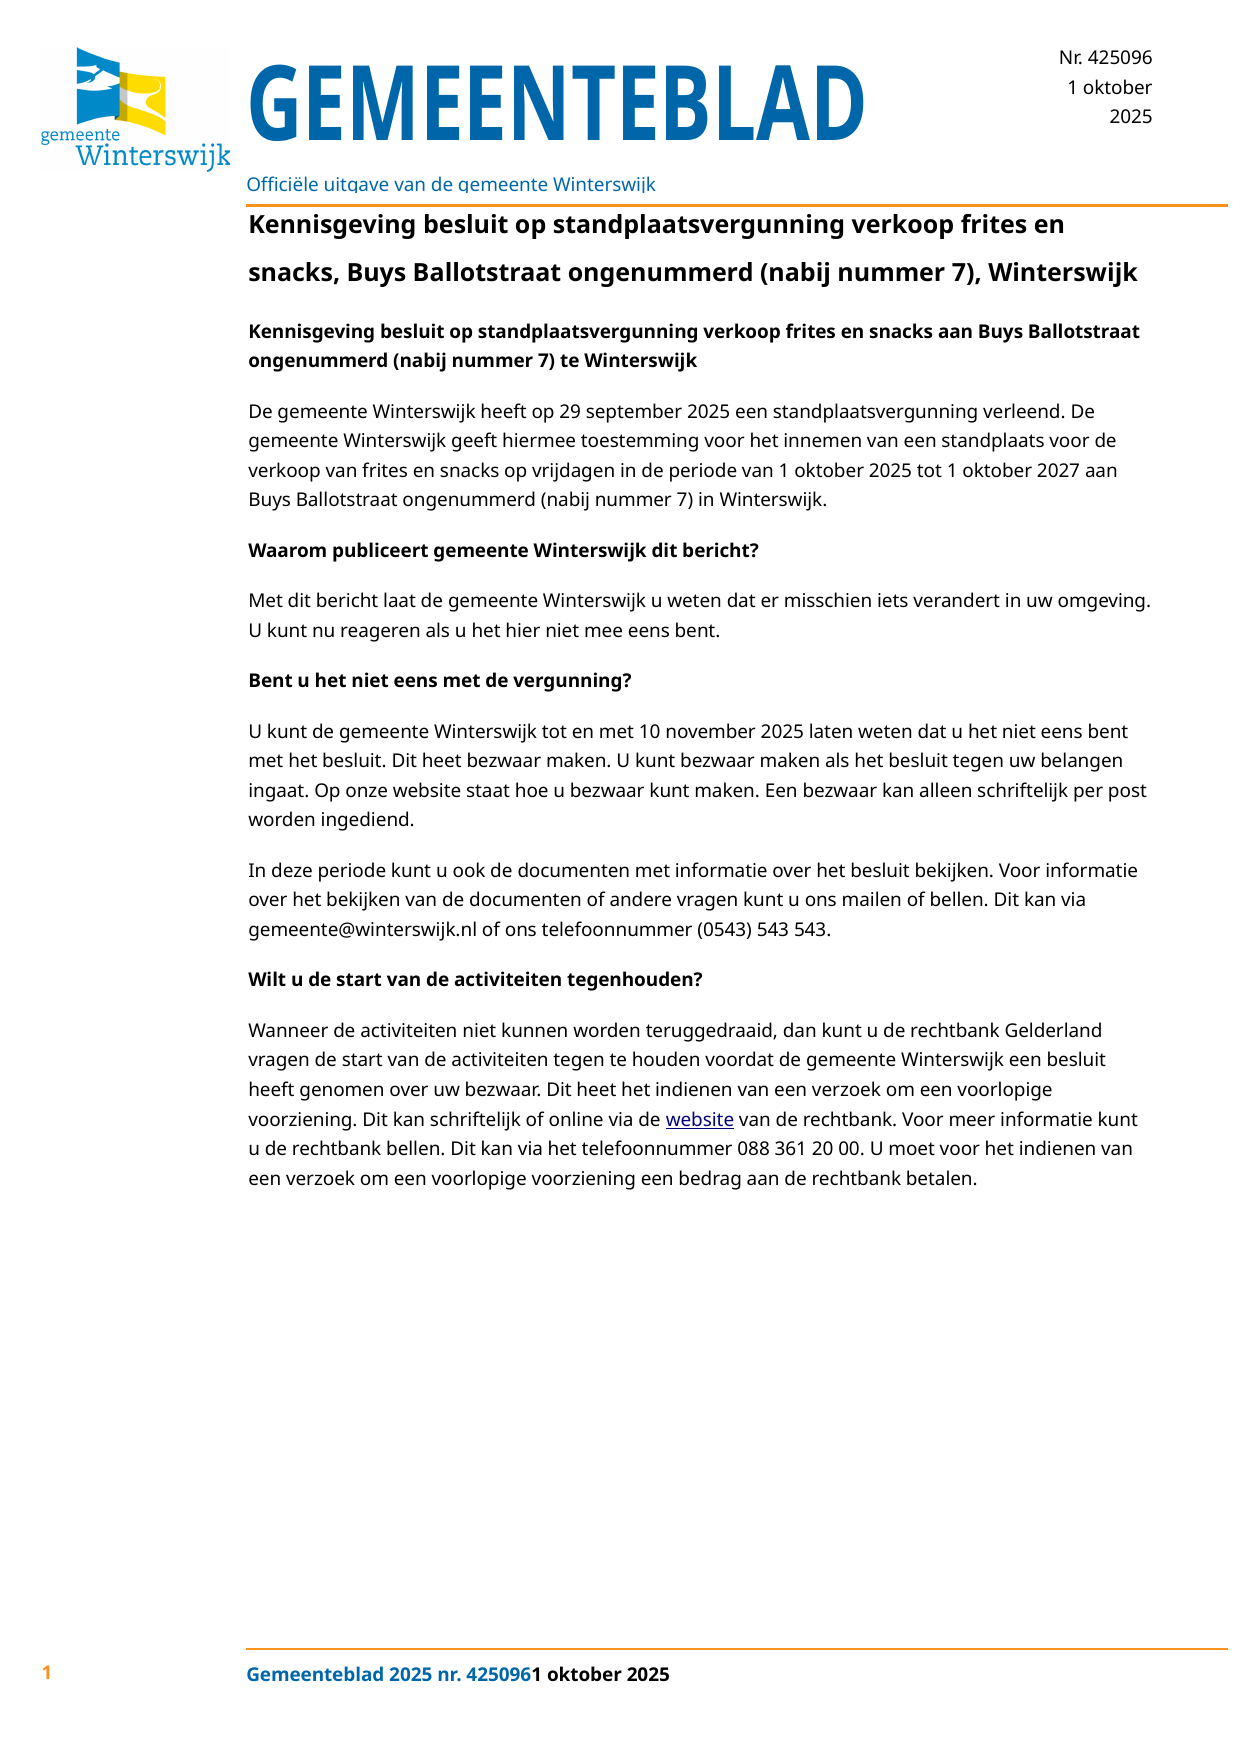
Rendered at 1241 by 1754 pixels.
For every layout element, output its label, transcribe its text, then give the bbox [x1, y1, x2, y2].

text Wilt u de start van de activiteiten tegenhouden? [248, 967, 1152, 992]
text Kennisgeving besluit op standplaatsvergunning verkoop frites en snacks aan Buys Ballotstraat ongenummerd (nabij nummer 7) te Winterswijk [248, 318, 1152, 373]
text Bent u het niet eens met de vergunning? [248, 667, 1152, 693]
text Wanneer de activiteiten niet kunnen worden teruggedraaid, dan kunt u de rechtbank Gelderland vragen de start van de activiteiten tegen te houden voordat de gemeente Winterswijk een besluit heeft genomen over uw bezwaar. Dit heet het indienen van een verzoek om een voorlopige voorziening. Dit kan schriftelijk of online via de website van de rechtbank. Voor meer informatie kunt u de rechtbank bellen. Dit kan via het telefoonnummer 088 361 20 00. U moet voor het indienen van een verzoek om een voorlopige voorziening een bedrag aan de rechtbank betalen. [248, 1017, 1152, 1191]
picture [41, 47, 231, 172]
picture [225, 153, 231, 162]
text In deze periode kunt u ook de documenten met informatie over het besluit bekijken. Voor informatie over het bekijken van de documenten of andere vragen kunt u ons mailen of bellen. Dit kan via gemeente@winterswijk.nl of ons telefoonnummer (0543) 543 543. [248, 857, 1152, 942]
text Waarom publiceert gemeente Winterswijk dit bericht? [248, 537, 1152, 563]
text Met dit bericht laat de gemeente Winterswijk u weten dat er misschien iets verandert in uw omgeving. U kunt nu reageren als u het hier niet mee eens bent. [248, 587, 1152, 643]
text Kennisgeving besluit op standplaatsvergunning verkoop frites en snacks, Buys Ballotstraat ongenummerd (nabij nummer 7), Winterswijk [248, 207, 1152, 288]
text U kunt de gemeente Winterswijk tot en met 10 november 2025 laten weten dat u het niet eens bent met het besluit. Dit heet bezwaar maken. U kunt bezwaar maken als het besluit tegen uw belangen ingaat. Op onze website staat hoe u bezwaar kunt maken. Een bezwaar kan alleen schriftelijk per post worden ingediend. [248, 718, 1152, 832]
text De gemeente Winterswijk heeft op 29 september 2025 een standplaatsvergunning verleend. De gemeente Winterswijk geeft hiermee toestemming voor het innemen van een standplaats voor de verkoop van frites en snacks op vrijdagen in de periode van 1 oktober 2025 tot 1 oktober 2027 aan Buys Ballotstraat ongenummerd (nabij nummer 7) in Winterswijk. [248, 398, 1152, 512]
